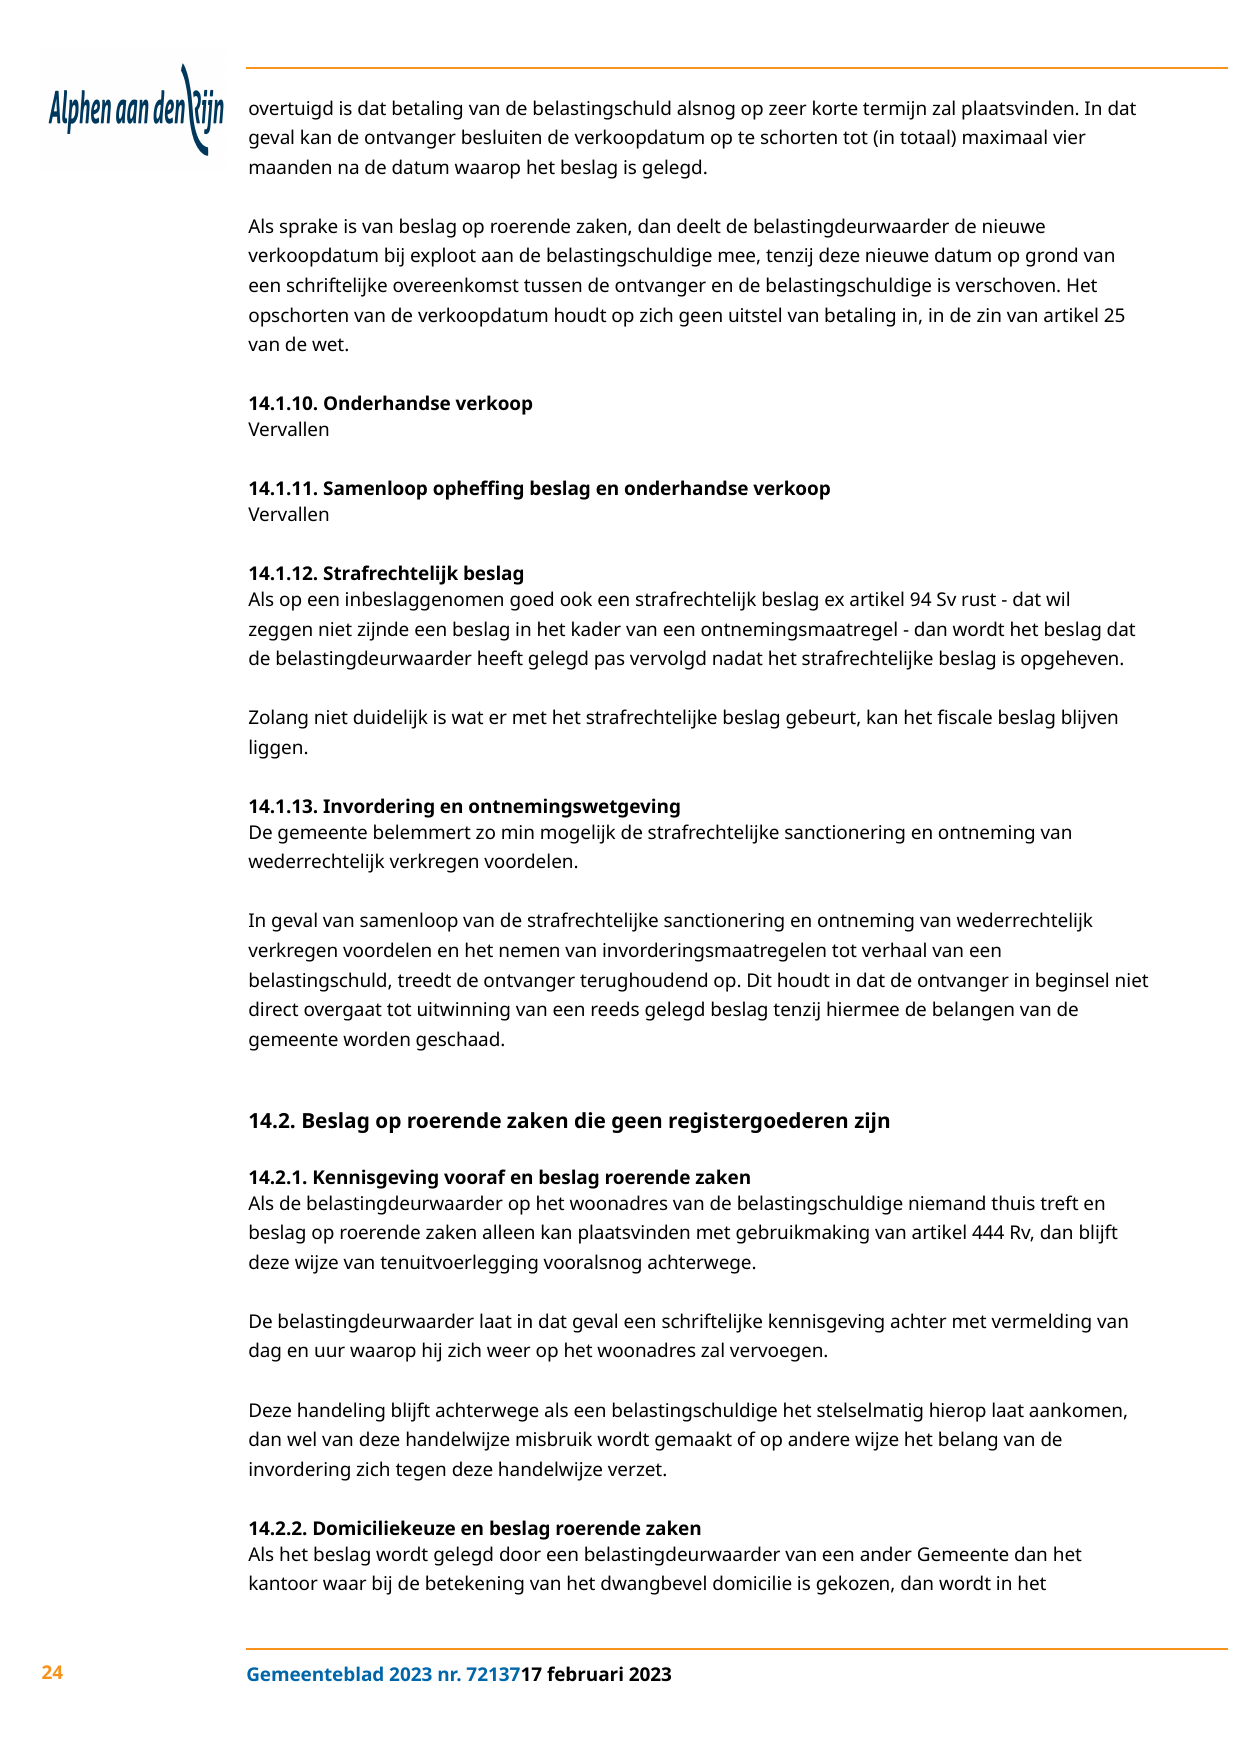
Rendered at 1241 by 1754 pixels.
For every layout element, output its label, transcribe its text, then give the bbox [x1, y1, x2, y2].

text Als de belastingdeurwaarder op het woonadres van de belastingschuldige niemand thuis treft en [248, 1190, 1152, 1216]
text overtuigd is dat betaling van de belastingschuld alsnog op zeer korte termijn zal plaatsvinden. In dat [248, 95, 1152, 121]
text Zolang niet duidelijk is wat er met het strafrechtelijke beslag gebeurt, kan het fiscale beslag blijven [248, 704, 1152, 730]
text Vervallen [248, 416, 1152, 442]
text dan wel van deze handelwijze misbruik wordt gemaakt of op andere wijze het belang van de [248, 1426, 1152, 1452]
text Als sprake is van beslag op roerende zaken, dan deelt de belastingdeurwaarder de nieuwe [248, 213, 1152, 239]
text Vervallen [248, 501, 1152, 527]
text 14.2. Beslag op roerende zaken die geen registergoederen zijn [248, 1106, 1152, 1134]
text Deze handeling blijft achterwege als een belastingschuldige het stelselmatig hierop laat aankomen, [248, 1397, 1152, 1423]
text de belastingdeurwaarder heeft gelegd pas vervolgd nadat het strafrechtelijke beslag is opgeheven. [248, 645, 1152, 671]
text 14.1.13. Invordering en ontnemingswetgeving [248, 793, 1152, 819]
text gemeente worden geschaad. [248, 1026, 1152, 1052]
text De gemeente belemmert zo min mogelijk de strafrechtelijke sanctionering en ontneming van [248, 819, 1152, 845]
text 14.2.2. Domiciliekeuze en beslag roerende zaken [248, 1515, 1152, 1541]
text van de wet. [248, 331, 1152, 357]
text direct overgaat tot uitwinning van een reeds gelegd beslag tenzij hiermee de belangen van de [248, 996, 1152, 1022]
text 14.1.11. Samenloop opheffing beslag en onderhandse verkoop [248, 476, 1152, 501]
text maanden na de datum waarop het beslag is gelegd. [248, 154, 1152, 180]
text wederrechtelijk verkregen voordelen. [248, 848, 1152, 874]
text 14.1.10. Onderhandse verkoop [248, 391, 1152, 416]
text In geval van samenloop van de strafrechtelijke sanctionering en ontneming van wederrechtelijk [248, 908, 1152, 933]
text verkoopdatum bij exploot aan de belastingschuldige mee, tenzij deze nieuwe datum op grond van [248, 243, 1152, 268]
text opschorten van de verkoopdatum houdt op zich geen uitstel van betaling in, in de zin van artikel 25 [248, 302, 1152, 328]
text kantoor waar bij de betekening van het dwangbevel domicilie is gekozen, dan wordt in het [248, 1571, 1152, 1596]
text invordering zich tegen deze handelwijze verzet. [248, 1456, 1152, 1482]
text een schriftelijke overeenkomst tussen de ontvanger en de belastingschuldige is verschoven. Het [248, 272, 1152, 298]
text liggen. [248, 734, 1152, 760]
text Als het beslag wordt gelegd door een belastingdeurwaarder van een ander Gemeente dan het [248, 1541, 1152, 1567]
text 14.2.1. Kennisgeving vooraf en beslag roerende zaken [248, 1164, 1152, 1190]
picture [41, 47, 231, 172]
text De belastingdeurwaarder laat in dat geval een schriftelijke kennisgeving achter met vermelding van [248, 1308, 1152, 1334]
text verkregen voordelen en het nemen van invorderingsmaatregelen tot verhaal van een [248, 937, 1152, 963]
text dag en uur waarop hij zich weer op het woonadres zal vervoegen. [248, 1338, 1152, 1363]
text 14.1.12. Strafrechtelijk beslag [248, 560, 1152, 586]
text zeggen niet zijnde een beslag in het kader van een ontnemingsmaatregel - dan wordt het beslag dat [248, 616, 1152, 641]
text beslag op roerende zaken alleen kan plaatsvinden met gebruikmaking van artikel 444 Rv, dan blijft [248, 1219, 1152, 1245]
text Als op een inbeslaggenomen goed ook een strafrechtelijk beslag ex artikel 94 Sv rust - dat wil [248, 586, 1152, 612]
text belastingschuld, treedt de ontvanger terughoudend op. Dit houdt in dat de ontvanger in beginsel niet [248, 967, 1152, 993]
text geval kan de ontvanger besluiten de verkoopdatum op te schorten tot (in totaal) maximaal vier [248, 124, 1152, 150]
text deze wijze van tenuitvoerlegging vooralsnog achterwege. [248, 1249, 1152, 1275]
